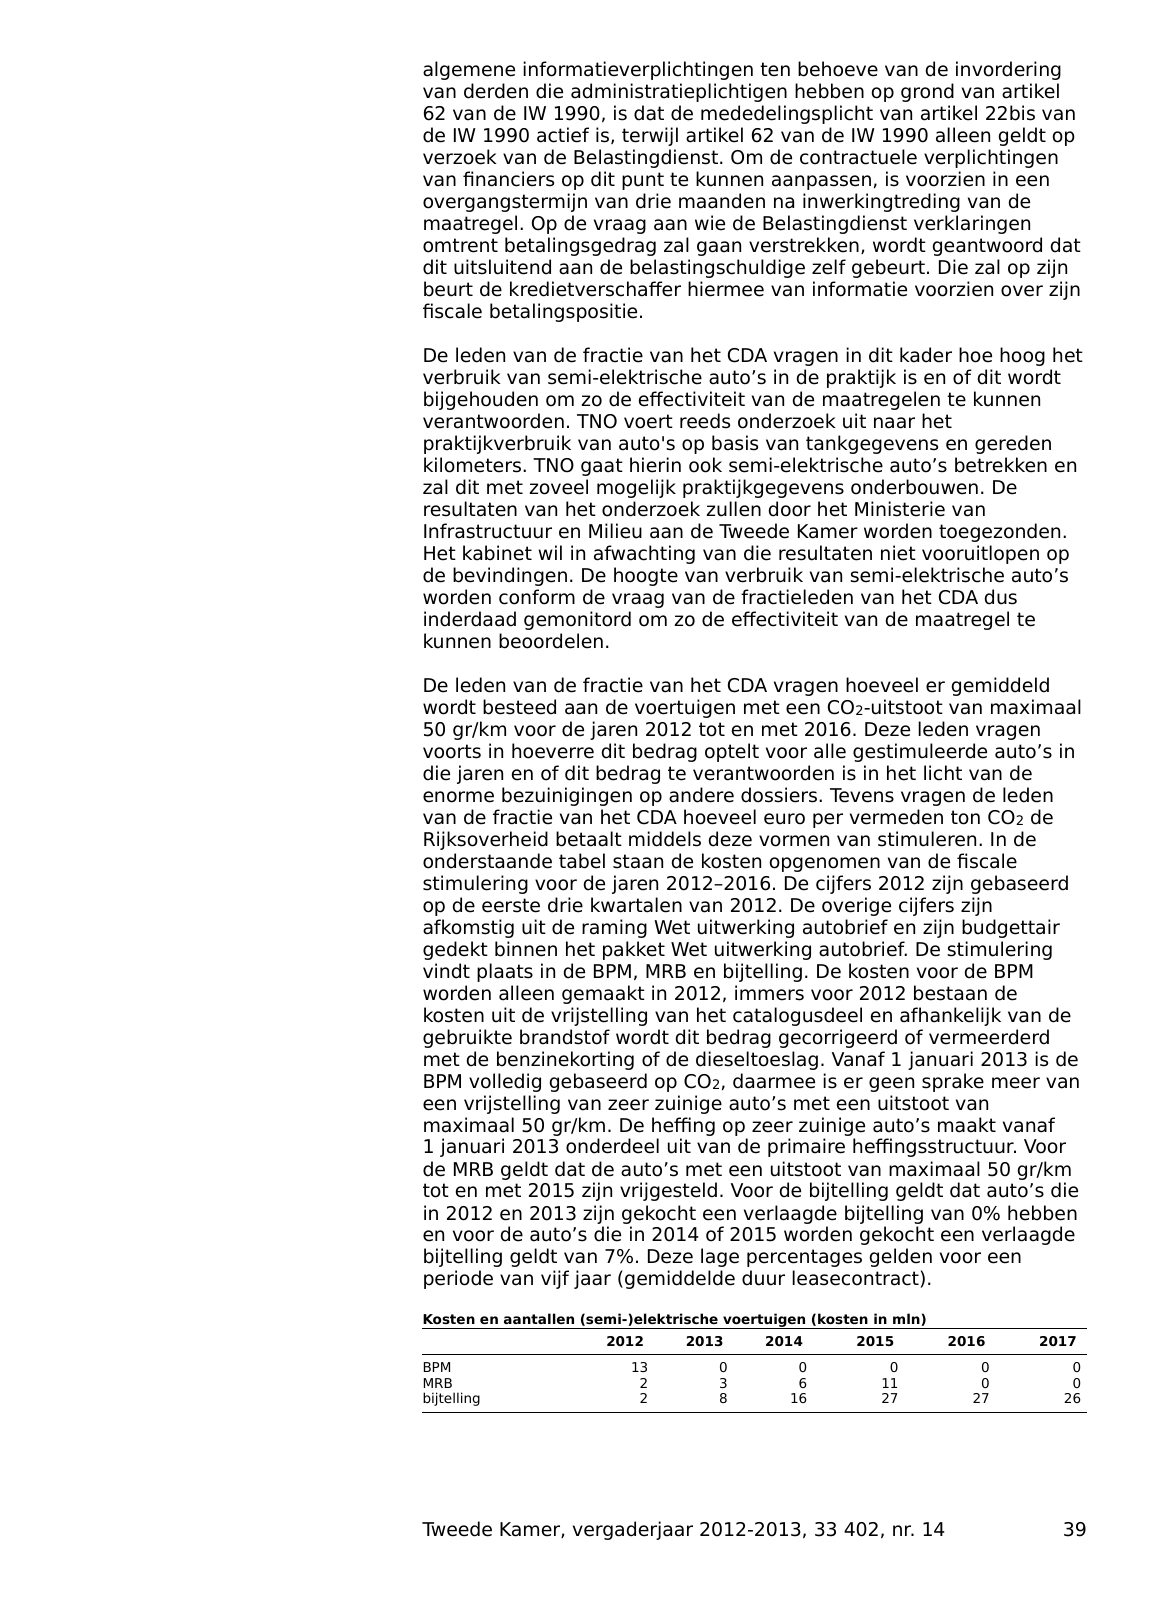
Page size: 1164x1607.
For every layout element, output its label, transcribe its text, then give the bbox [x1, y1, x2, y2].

text De leden van de fractie van het CDA vragen in dit kader hoe hoog het verbruik van semi-elektrische auto’s in de praktijk is en of dit wordt bijgehouden om zo de effectiviteit van de maatregelen te kunnen verantwoorden. TNO voert reeds onderzoek uit naar het praktijkverbruik van auto's op basis van tankgegevens en gereden kilometers. TNO gaat hierin ook semi-elektrische auto’s betrekken en zal dit met zoveel mogelijk praktijkgegevens onderbouwen. De resultaten van het onderzoek zullen door het Ministerie van Infrastructuur en Milieu aan de Tweede Kamer worden toegezonden. Het kabinet wil in afwachting van die resultaten niet vooruitlopen op de bevindingen. De hoogte van verbruik van semi-elektrische auto’s worden conform de vraag van de fractieleden van het CDA dus inderdaad gemonitord om zo de effectiviteit van de maatregel te kunnen beoordelen. [422, 345, 1087, 653]
table_cell 2016 [904, 1329, 995, 1354]
table_cell 26 [995, 1391, 1087, 1412]
table_cell 0 [733, 1355, 813, 1376]
table_cell 27 [904, 1391, 995, 1412]
text De leden van de fractie van het CDA vragen hoeveel er gemiddeld wordt besteed aan de voertuigen met een CO2-uitstoot van maximaal 50 gr/km voor de jaren 2012 tot en met 2016. Deze leden vragen voorts in hoeverre dit bedrag optelt voor alle gestimuleerde auto’s in die jaren en of dit bedrag te verantwoorden is in het licht van de enorme bezuinigingen op andere dossiers. Tevens vragen de leden van de fractie van het CDA hoeveel euro per vermeden ton CO2 de Rijksoverheid betaalt middels deze vormen van stimuleren. In de onderstaande tabel staan de kosten opgenomen van de fiscale stimulering voor de jaren 2012–2016. De cijfers 2012 zijn gebaseerd op de eerste drie kwartalen van 2012. De overige cijfers zijn afkomstig uit de raming Wet uitwerking autobrief en zijn budgettair gedekt binnen het pakket Wet uitwerking autobrief. De stimulering vindt plaats in de BPM, MRB en bijtelling. De kosten voor de BPM worden alleen gemaakt in 2012, immers voor 2012 bestaan de kosten uit de vrijstelling van het catalogusdeel en afhankelijk van de gebruikte brandstof wordt dit bedrag gecorrigeerd of vermeerderd met de benzinekorting of de dieseltoeslag. Vanaf 1 januari 2013 is de BPM volledig gebaseerd op CO2, daarmee is er geen sprake meer van een vrijstelling van zeer zuinige auto’s met een uitstoot van maximaal 50 gr/km. De heffing op zeer zuinige auto’s maakt vanaf 1 januari 2013 onderdeel uit van de primaire heffingsstructuur. Voor de MRB geldt dat de auto’s met een uitstoot van maximaal 50 gr/km tot en met 2015 zijn vrijgesteld. Voor de bijtelling geldt dat auto’s die in 2012 en 2013 zijn gekocht een verlaagde bijtelling van 0% hebben en voor de auto’s die in 2014 of 2015 worden gekocht een verlaagde bijtelling geldt van 7%. Deze lage percentages gelden voor een periode van vijf jaar (gemiddelde duur leasecontract). [422, 675, 1087, 1290]
table_cell 3 [654, 1376, 733, 1391]
table_header Kosten en aantallen (semi-)elektrische voertuigen (kosten in mln) [422, 1312, 1087, 1328]
table_cell 6 [733, 1376, 813, 1391]
table_cell [422, 1329, 574, 1354]
table_cell 2013 [654, 1329, 733, 1354]
table_cell 0 [654, 1355, 733, 1376]
table_cell 2 [574, 1376, 654, 1391]
table_cell 0 [904, 1355, 995, 1376]
table_cell bijtelling [422, 1391, 574, 1412]
table_cell 0 [904, 1376, 995, 1391]
table_cell 2017 [995, 1329, 1087, 1354]
table_cell 2 [574, 1391, 654, 1412]
text algemene informatieverplichtingen ten behoeve van de invordering van derden die administratieplichtigen hebben op grond van artikel 62 van de IW 1990, is dat de mededelingsplicht van artikel 22bis van de IW 1990 actief is, terwijl artikel 62 van de IW 1990 alleen geldt op verzoek van de Belastingdienst. Om de contractuele verplichtingen van financiers op dit punt te kunnen aanpassen, is voorzien in een overgangstermijn van drie maanden na inwerkingtreding van de maatregel. Op de vraag aan wie de Belastingdienst verklaringen omtrent betalingsgedrag zal gaan verstrekken, wordt geantwoord dat dit uitsluitend aan de belastingschuldige zelf gebeurt. Die zal op zijn beurt de kredietverschaffer hiermee van informatie voorzien over zijn fiscale betalingspositie. [422, 59, 1087, 323]
table_cell 0 [995, 1355, 1087, 1376]
table_cell BPM [422, 1355, 574, 1376]
table_cell MRB [422, 1376, 574, 1391]
table_cell 11 [813, 1376, 904, 1391]
table_cell 13 [574, 1355, 654, 1376]
table_cell 2015 [813, 1329, 904, 1354]
table_cell 0 [813, 1355, 904, 1376]
table_cell 8 [654, 1391, 733, 1412]
table_cell 16 [733, 1391, 813, 1412]
table_cell 0 [995, 1376, 1087, 1391]
table_cell 27 [813, 1391, 904, 1412]
table_cell 2014 [733, 1329, 813, 1354]
table_cell 2012 [574, 1329, 654, 1354]
